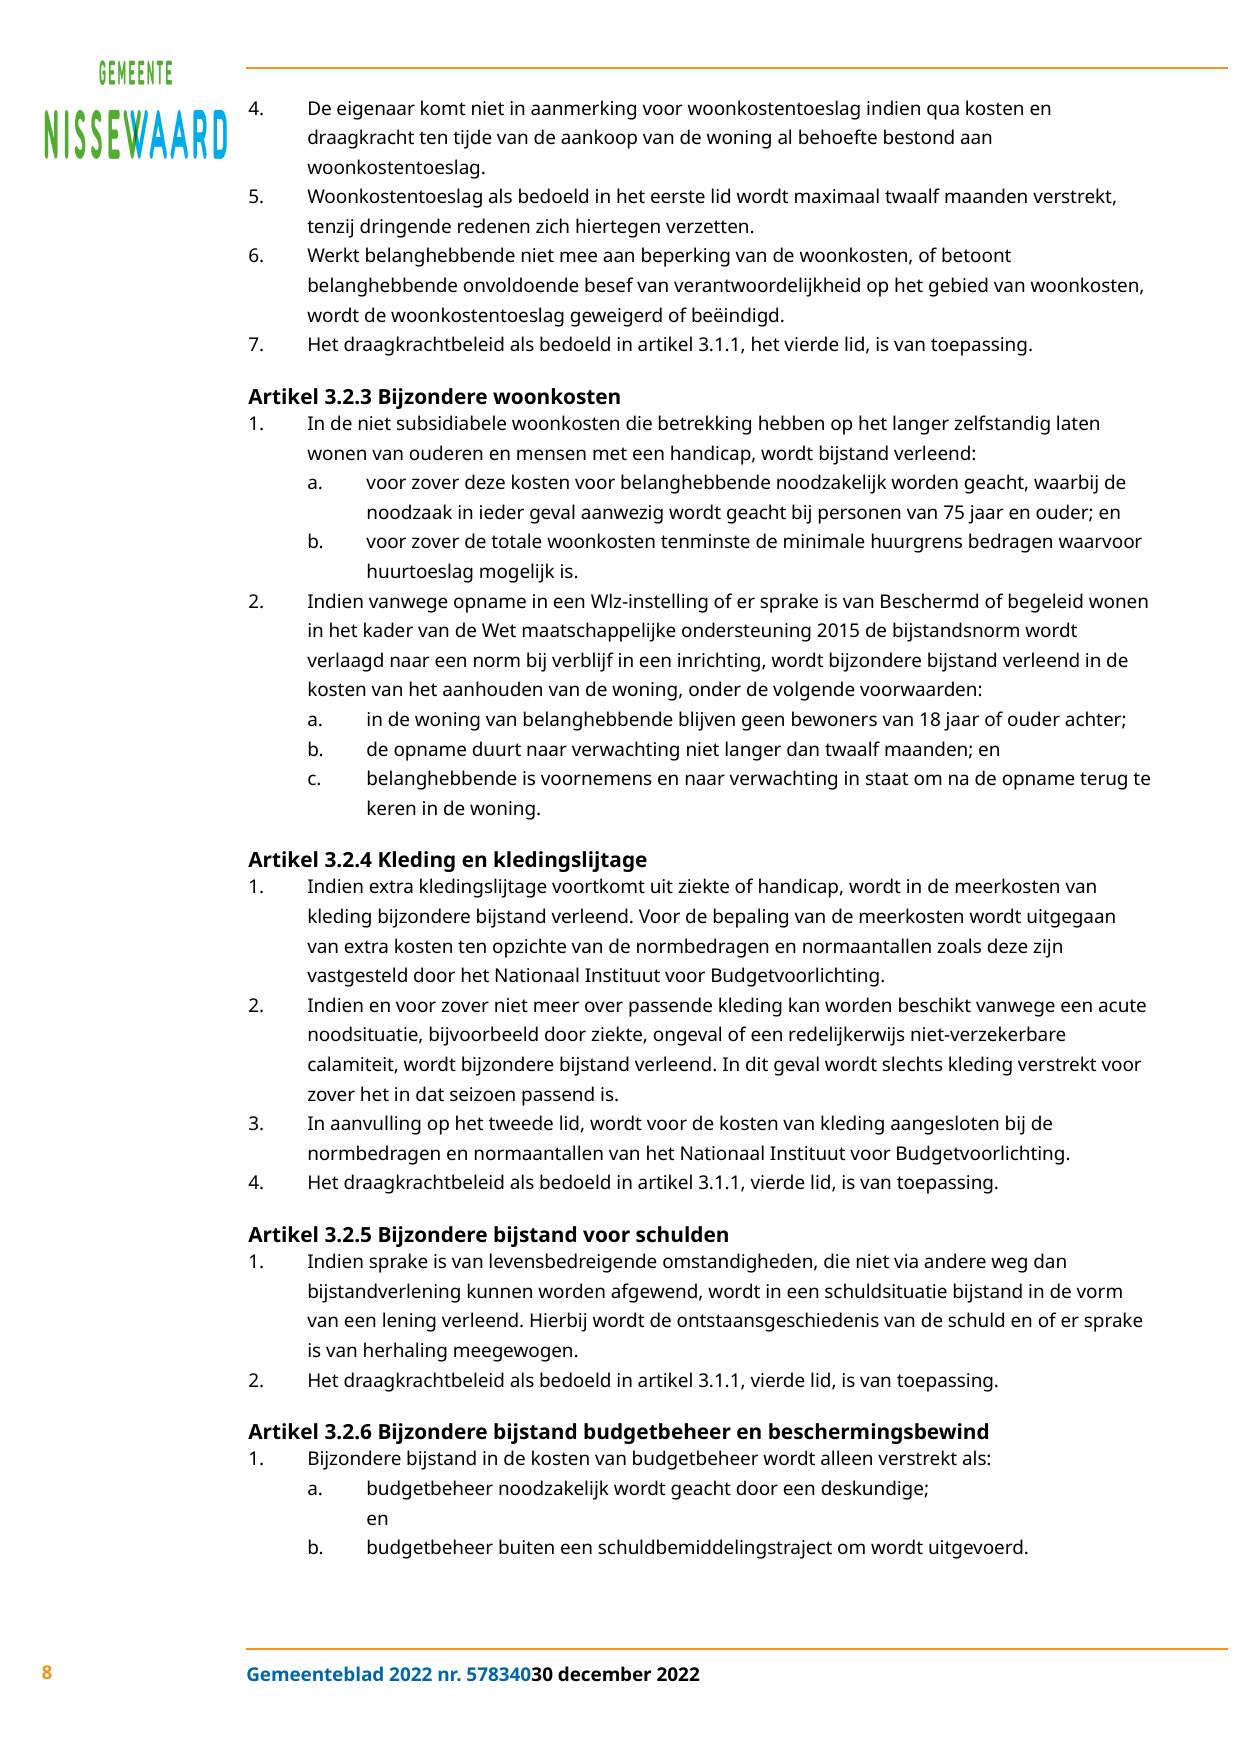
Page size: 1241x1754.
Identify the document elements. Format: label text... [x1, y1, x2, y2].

list budgetbeheer noodzakelijk wordt geacht door een deskundige; [307, 1475, 1152, 1501]
list Indien vanwege opname in een Wlz-instelling of er sprake is van Beschermd of begeleid wonen in het kader van de Wet maatschappelijke ondersteuning 2015 de bijstandsnorm wordt verlaagd naar een norm bij verblijf in een inrichting, wordt bijzondere bijstand verleend in de kosten van het aanhouden van de woning, onder de volgende voorwaarden: [248, 588, 1152, 702]
list Werkt belanghebbende niet mee aan beperking van de woonkosten, of betoont belanghebbende onvoldoende besef van verantwoordelijkheid op het gebied van woonkosten, wordt de woonkostentoeslag geweigerd of beëindigd. [248, 243, 1152, 328]
list Bijzondere bijstand in de kosten van budgetbeheer wordt alleen verstrekt als: [248, 1446, 1152, 1471]
list in de woning van belanghebbende blijven geen bewoners van 18 jaar of ouder achter; [307, 706, 1152, 732]
list Indien extra kledingslijtage voortkomt uit ziekte of handicap, wordt in de meerkosten van kleding bijzondere bijstand verleend. Voor de bepaling van de meerkosten wordt uitgegaan van extra kosten ten opzichte van de normbedragen en normaantallen zoals deze zijn vastgesteld door het Nationaal Instituut voor Budgetvoorlichting. [248, 874, 1152, 988]
list voor zover deze kosten voor belanghebbende noodzakelijk worden geacht, waarbij de noodzaak in ieder geval aanwezig wordt geacht bij personen van 75 jaar en ouder; en [307, 469, 1152, 525]
list voor zover de totale woonkosten tenminste de minimale huurgrens bedragen waarvoor huurtoeslag mogelijk is. [307, 529, 1152, 584]
text Artikel 3.2.3 Bijzondere woonkosten [248, 382, 1152, 410]
list belanghebbende is voornemens en naar verwachting in staat om na de opname terug te keren in de woning. [307, 765, 1152, 821]
list de opname duurt naar verwachting niet langer dan twaalf maanden; en [307, 736, 1152, 761]
list De eigenaar komt niet in aanmerking voor woonkostentoeslag indien qua kosten en draagkracht ten tijde van de aankoop van de woning al behoefte bestond aan woonkostentoeslag. [248, 95, 1152, 180]
list In de niet subsidiabele woonkosten die betrekking hebben op het langer zelfstandig laten wonen van ouderen en mensen met een handicap, wordt bijstand verleend: [248, 410, 1152, 466]
picture [41, 47, 231, 172]
list budgetbeheer buiten een schuldbemiddelingstraject om wordt uitgevoerd. [307, 1534, 1152, 1560]
list Het draagkrachtbeleid als bedoeld in artikel 3.1.1, het vierde lid, is van toepassing. [248, 331, 1152, 357]
list Het draagkrachtbeleid als bedoeld in artikel 3.1.1, vierde lid, is van toepassing. [248, 1367, 1152, 1392]
list Indien en voor zover niet meer over passende kleding kan worden beschikt vanwege een acute noodsituatie, bijvoorbeeld door ziekte, ongeval of een redelijkerwijs niet-verzekerbare calamiteit, wordt bijzondere bijstand verleend. In dit geval wordt slechts kleding verstrekt voor zover het in dat seizoen passend is. [248, 992, 1152, 1107]
text Artikel 3.2.5 Bijzondere bijstand voor schulden [248, 1220, 1152, 1248]
list en [307, 1505, 1152, 1531]
list Woonkostentoeslag als bedoeld in het eerste lid wordt maximaal twaalf maanden verstrekt, tenzij dringende redenen zich hiertegen verzetten. [248, 183, 1152, 239]
text Artikel 3.2.4 Kleding en kledingslijtage [248, 845, 1152, 874]
list In aanvulling op het tweede lid, wordt voor de kosten van kleding aangesloten bij de normbedragen en normaantallen van het Nationaal Instituut voor Budgetvoorlichting. [248, 1110, 1152, 1166]
text Artikel 3.2.6 Bijzondere bijstand budgetbeheer en beschermingsbewind [248, 1417, 1152, 1446]
list Het draagkrachtbeleid als bedoeld in artikel 3.1.1, vierde lid, is van toepassing. [248, 1169, 1152, 1195]
list Indien sprake is van levensbedreigende omstandigheden, die niet via andere weg dan bijstandverlening kunnen worden afgewend, wordt in een schuldsituatie bijstand in de vorm van een lening verleend. Hierbij wordt de ontstaansgeschiedenis van de schuld en of er sprake is van herhaling meegewogen. [248, 1248, 1152, 1363]
